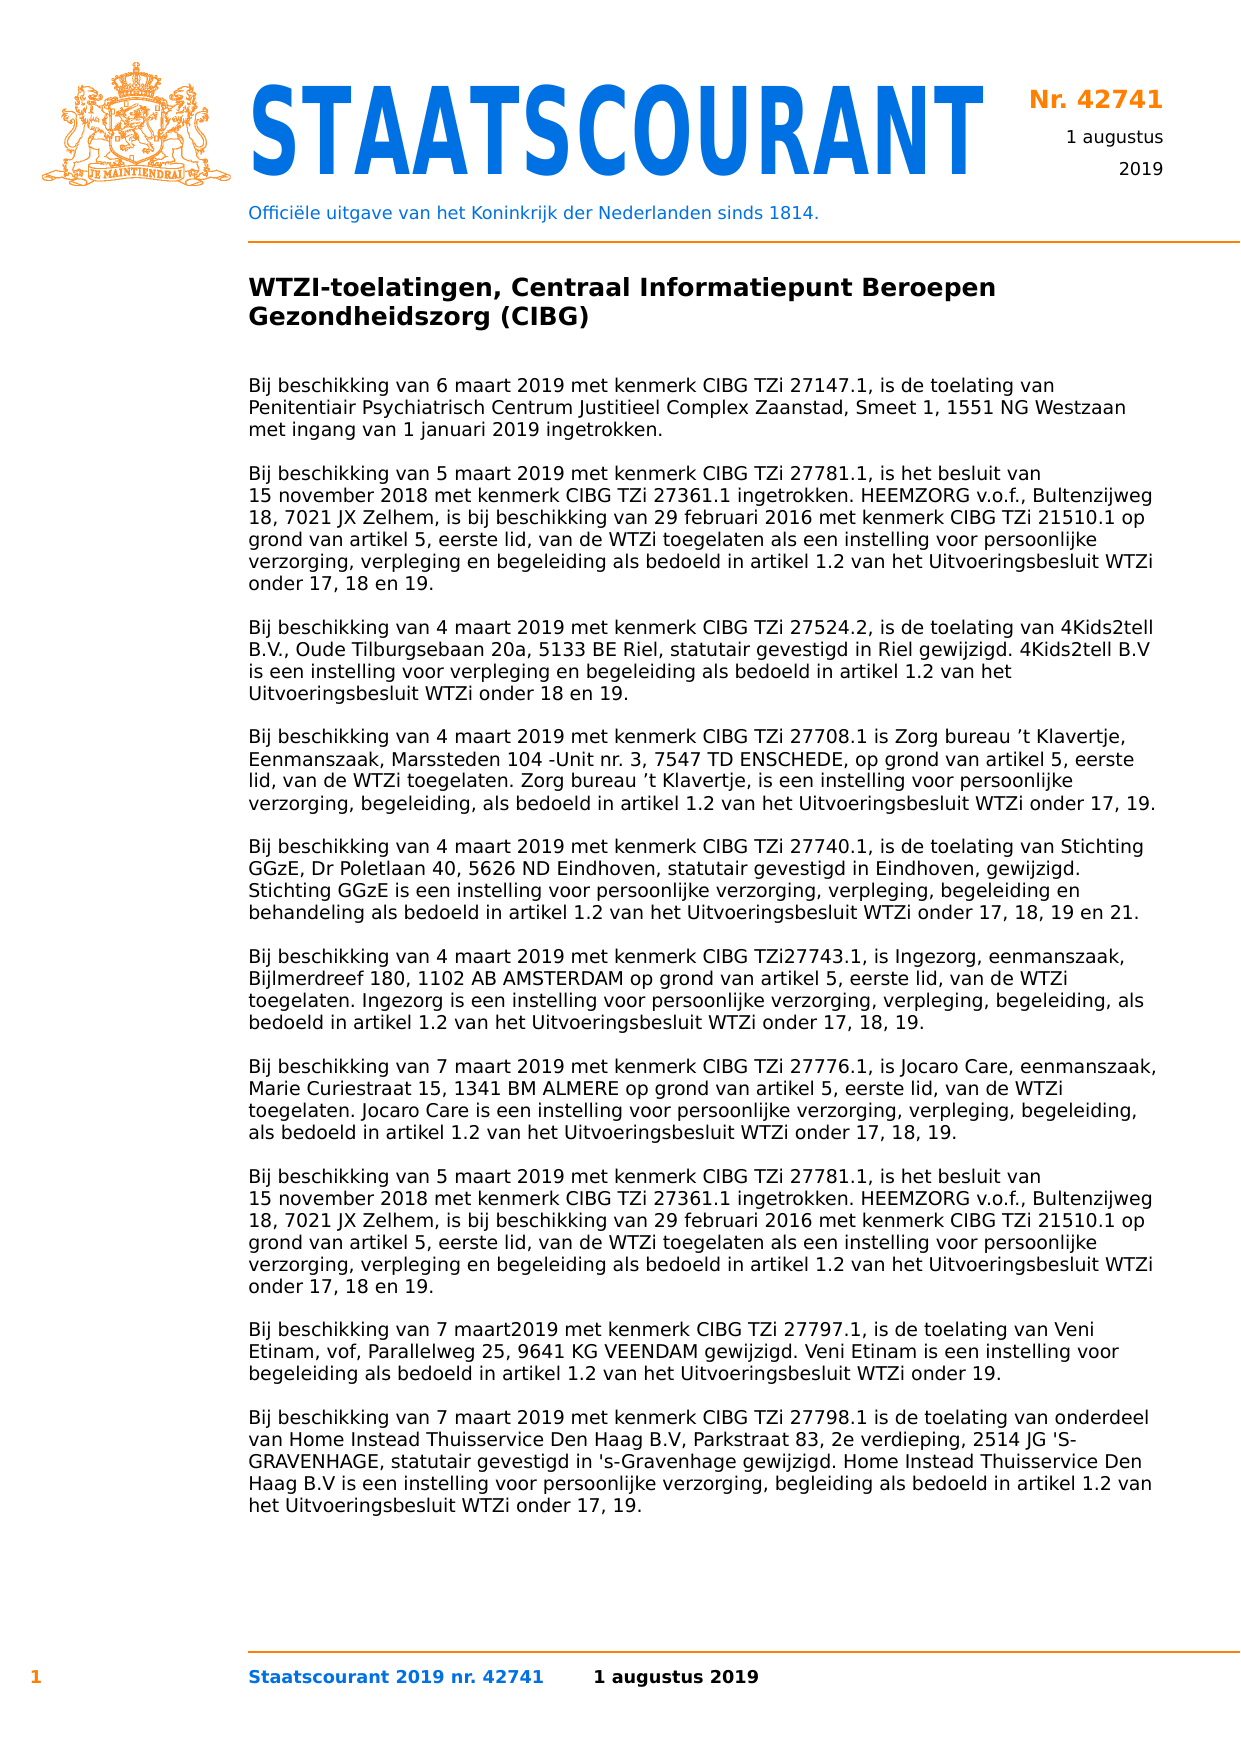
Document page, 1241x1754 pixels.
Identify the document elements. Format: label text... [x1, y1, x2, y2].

text Bij beschikking van 7 maart 2019 met kenmerk CIBG TZi 27776.1, is Jocaro Care, eenmanszaak, Marie Curiestraat 15, 1341 BM ALMERE op grond van artikel 5, eerste lid, van de WTZi toegelaten. Jocaro Care is een instelling voor persoonlijke verzorging, verpleging, begeleiding, als bedoeld in artikel 1.2 van het Uitvoeringsbesluit WTZi onder 17, 18, 19. [248, 1056, 1163, 1144]
table_cell Officiële uitgave van het Koninkrijk der Nederlanden sinds 1814. [248, 203, 1240, 241]
picture [41, 62, 231, 186]
table_header Nr. 42741 [998, 62, 1240, 121]
table_cell 2019 [998, 153, 1240, 203]
text Bij beschikking van 4 maart 2019 met kenmerk CIBG TZi 27740.1, is de toelating van Stichting GGzE, Dr Poletlaan 40, 5626 ND Eindhoven, statutair gevestigd in Eindhoven, gewijzigd. Stichting GGzE is een instelling voor persoonlijke verzorging, verpleging, begeleiding en behandeling als bedoeld in artikel 1.2 van het Uitvoeringsbesluit WTZi onder 17, 18, 19 en 21. [248, 836, 1163, 924]
table_header STAATSCOURANT [248, 62, 998, 203]
table_header [25, 62, 248, 241]
text Bij beschikking van 7 maart 2019 met kenmerk CIBG TZi 27798.1 is de toelating van onderdeel van Home Instead Thuisservice Den Haag B.V, Parkstraat 83, 2e verdieping, 2514 JG 'S-GRAVENHAGE, statutair gevestigd in 's-Gravenhage gewijzigd. Home Instead Thuisservice Den Haag B.V is een instelling voor persoonlijke verzorging, begleiding als bedoeld in artikel 1.2 van het Uitvoeringsbesluit WTZi onder 17, 19. [248, 1407, 1163, 1517]
text Bij beschikking van 4 maart 2019 met kenmerk CIBG TZi 27708.1 is Zorg bureau ’t Klavertje, Eenmanszaak, Marssteden 104 -Unit nr. 3, 7547 TD ENSCHEDE, op grond van artikel 5, eerste lid, van de WTZi toegelaten. Zorg bureau ’t Klavertje, is een instelling voor persoonlijke verzorging, begeleiding, als bedoeld in artikel 1.2 van het Uitvoeringsbesluit WTZi onder 17, 19. [248, 726, 1163, 814]
table_cell 1 augustus [998, 121, 1240, 153]
text Bij beschikking van 6 maart 2019 met kenmerk CIBG TZi 27147.1, is de toelating van Penitentiair Psychiatrisch Centrum Justitieel Complex Zaanstad, Smeet 1, 1551 NG Westzaan met ingang van 1 januari 2019 ingetrokken. [248, 375, 1163, 441]
text Bij beschikking van 5 maart 2019 met kenmerk CIBG TZi 27781.1, is het besluit van 15 november 2018 met kenmerk CIBG TZi 27361.1 ingetrokken. HEEMZORG v.o.f., Bultenzijweg 18, 7021 JX Zelhem, is bij beschikking van 29 februari 2016 met kenmerk CIBG TZi 21510.1 op grond van artikel 5, eerste lid, van de WTZi toegelaten als een instelling voor persoonlijke verzorging, verpleging en begeleiding als bedoeld in artikel 1.2 van het Uitvoeringsbesluit WTZi onder 17, 18 en 19. [248, 463, 1163, 595]
text Bij beschikking van 7 maart2019 met kenmerk CIBG TZi 27797.1, is de toelating van Veni Etinam, vof, Parallelweg 25, 9641 KG VEENDAM gewijzigd. Veni Etinam is een instelling voor begeleiding als bedoeld in artikel 1.2 van het Uitvoeringsbesluit WTZi onder 19. [248, 1319, 1163, 1385]
text Bij beschikking van 5 maart 2019 met kenmerk CIBG TZi 27781.1, is het besluit van 15 november 2018 met kenmerk CIBG TZi 27361.1 ingetrokken. HEEMZORG v.o.f., Bultenzijweg 18, 7021 JX Zelhem, is bij beschikking van 29 februari 2016 met kenmerk CIBG TZi 21510.1 op grond van artikel 5, eerste lid, van de WTZi toegelaten als een instelling voor persoonlijke verzorging, verpleging en begeleiding als bedoeld in artikel 1.2 van het Uitvoeringsbesluit WTZi onder 17, 18 en 19. [248, 1166, 1163, 1297]
text Bij beschikking van 4 maart 2019 met kenmerk CIBG TZi27743.1, is Ingezorg, eenmanszaak, Bijlmerdreef 180, 1102 AB AMSTERDAM op grond van artikel 5, eerste lid, van de WTZi toegelaten. Ingezorg is een instelling voor persoonlijke verzorging, verpleging, begeleiding, als bedoeld in artikel 1.2 van het Uitvoeringsbesluit WTZi onder 17, 18, 19. [248, 946, 1163, 1034]
text Bij beschikking van 4 maart 2019 met kenmerk CIBG TZi 27524.2, is de toelating van 4Kids2tell B.V., Oude Tilburgsebaan 20a, 5133 BE Riel, statutair gevestigd in Riel gewijzigd. 4Kids2tell B.V is een instelling voor verpleging en begeleiding als bedoeld in artikel 1.2 van het Uitvoeringsbesluit WTZi onder 18 en 19. [248, 617, 1163, 704]
subtitle WTZI-toelatingen, Centraal Informatiepunt Beroepen Gezondheidszorg (CIBG) [248, 273, 1163, 331]
